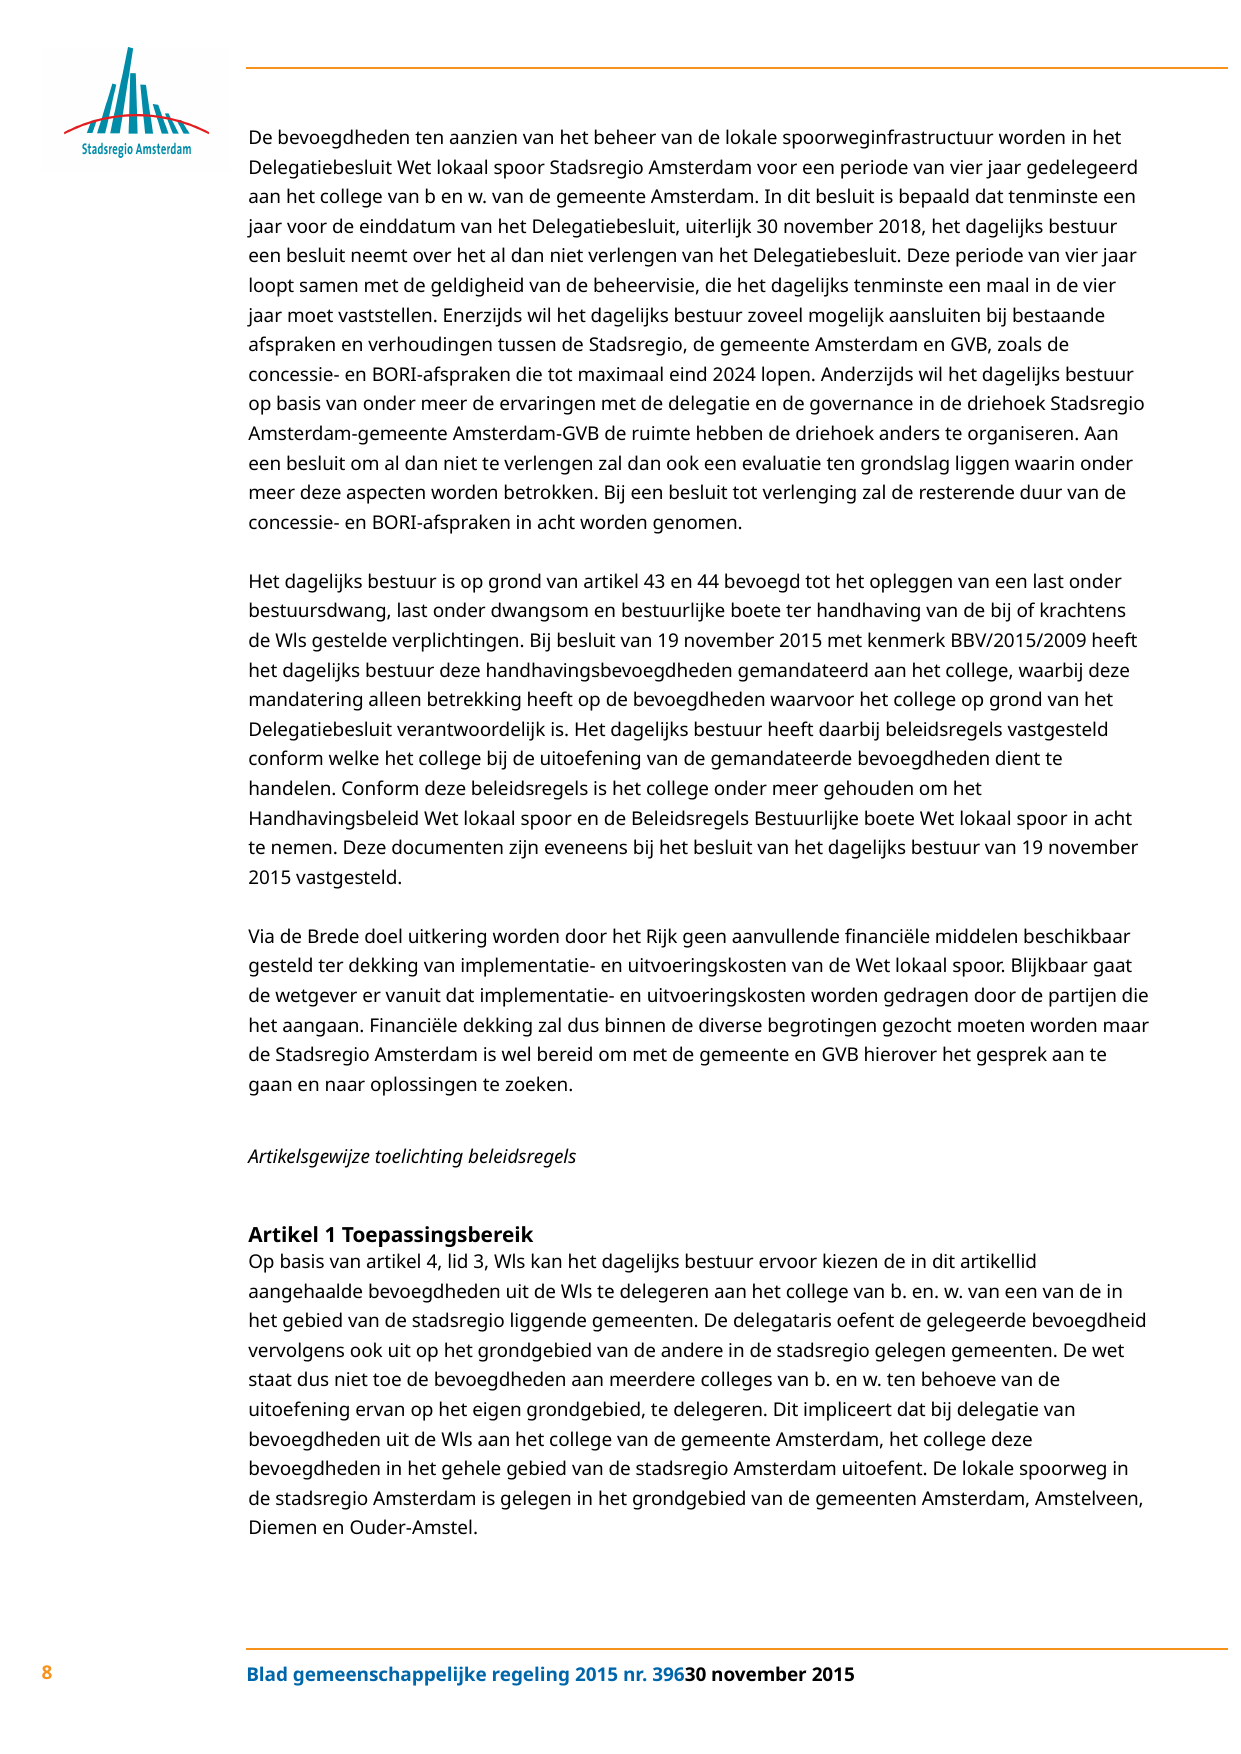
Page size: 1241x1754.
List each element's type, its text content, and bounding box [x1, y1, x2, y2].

text Het dagelijks bestuur is op grond van artikel 43 en 44 bevoegd tot het opleggen van een last onder bestuursdwang, last onder dwangsom en bestuurlijke boete ter handhaving van de bij of krachtens de Wls gestelde verplichtingen. Bij besluit van 19 november 2015 met kenmerk BBV/2015/2009 heeft het dagelijks bestuur deze handhavingsbevoegdheden gemandateerd aan het college, waarbij deze mandatering alleen betrekking heeft op de bevoegdheden waarvoor het college op grond van het Delegatiebesluit verantwoordelijk is. Het dagelijks bestuur heeft daarbij beleidsregels vastgesteld conform welke het college bij de uitoefening van de gemandateerde bevoegdheden dient te handelen. Conform deze beleidsregels is het college onder meer gehouden om het Handhavingsbeleid Wet lokaal spoor en de Beleidsregels Bestuurlijke boete Wet lokaal spoor in acht te nemen. Deze documenten zijn eveneens bij het besluit van het dagelijks bestuur van 19 november 2015 vastgesteld. [248, 568, 1152, 890]
text De bevoegdheden ten aanzien van het beheer van de lokale spoorweginfrastructuur worden in het Delegatiebesluit Wet lokaal spoor Stadsregio Amsterdam voor een periode van vier jaar gedelegeerd aan het college van b en w. van de gemeente Amsterdam. In dit besluit is bepaald dat tenminste een jaar voor de einddatum van het Delegatiebesluit, uiterlijk 30 november 2018, het dagelijks bestuur een besluit neemt over het al dan niet verlengen van het Delegatiebesluit. Deze periode van vier jaar loopt samen met de geldigheid van de beheervisie, die het dagelijks tenminste een maal in de vier jaar moet vaststellen. Enerzijds wil het dagelijks bestuur zoveel mogelijk aansluiten bij bestaande afspraken en verhoudingen tussen de Stadsregio, de gemeente Amsterdam en GVB, zoals de concessie- en BORI-afspraken die tot maximaal eind 2024 lopen. Anderzijds wil het dagelijks bestuur op basis van onder meer de ervaringen met de delegatie en de governance in de driehoek Stadsregio Amsterdam-gemeente Amsterdam-GVB de ruimte hebben de driehoek anders te organiseren. Aan een besluit om al dan niet te verlengen zal dan ook een evaluatie ten grondslag liggen waarin onder meer deze aspecten worden betrokken. Bij een besluit tot verlenging zal de resterende duur van de concessie- en BORI-afspraken in acht worden genomen. [248, 124, 1152, 535]
text Op basis van artikel 4, lid 3, Wls kan het dagelijks bestuur ervoor kiezen de in dit artikellid aangehaalde bevoegdheden uit de Wls te delegeren aan het college van b. en. w. van een van de in het gebied van de stadsregio liggende gemeenten. De delegataris oefent de gelegeerde bevoegdheid vervolgens ook uit op het grondgebied van de andere in de stadsregio gelegen gemeenten. De wet staat dus niet toe de bevoegdheden aan meerdere colleges van b. en w. ten behoeve van de uitoefening ervan op het eigen grondgebied, te delegeren. Dit impliceert dat bij delegatie van bevoegdheden uit de Wls aan het college van de gemeente Amsterdam, het college deze bevoegdheden in het gehele gebied van de stadsregio Amsterdam uitoefent. De lokale spoorweg in de stadsregio Amsterdam is gelegen in het grondgebied van de gemeenten Amsterdam, Amstelveen, Diemen en Ouder-Amstel. [248, 1248, 1152, 1540]
text Artikelsgewijze toelichting beleidsregels [248, 1144, 1152, 1169]
picture [41, 47, 231, 172]
text Via de Brede doel uitkering worden door het Rijk geen aanvullende financiële middelen beschikbaar gesteld ter dekking van implementatie- en uitvoeringskosten van de Wet lokaal spoor. Blijkbaar gaat de wetgever er vanuit dat implementatie- en uitvoeringskosten worden gedragen door de partijen die het aangaan. Financiële dekking zal dus binnen de diverse begrotingen gezocht moeten worden maar de Stadsregio Amsterdam is wel bereid om met de gemeente en GVB hierover het gesprek aan te gaan en naar oplossingen te zoeken. [248, 923, 1152, 1097]
text Artikel 1 Toepassingsbereik [248, 1220, 1152, 1248]
